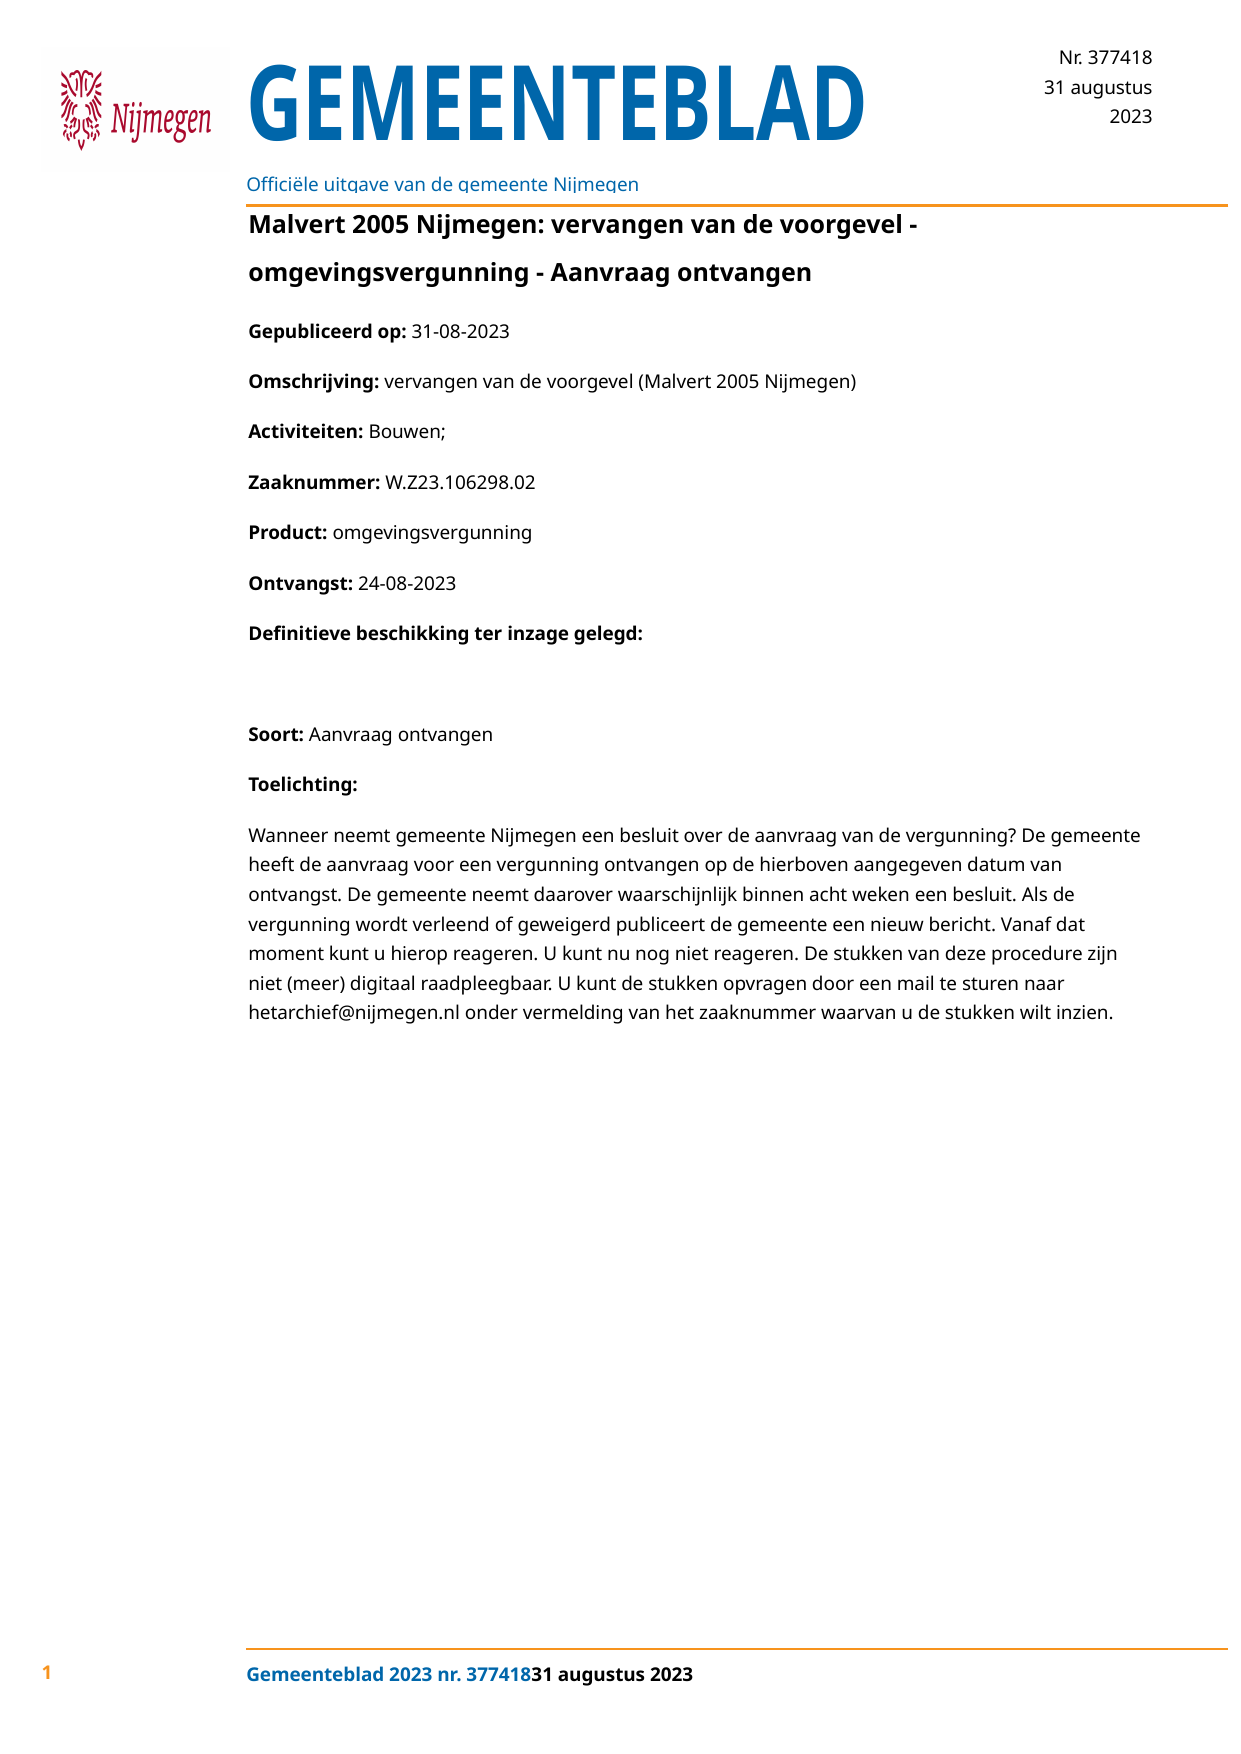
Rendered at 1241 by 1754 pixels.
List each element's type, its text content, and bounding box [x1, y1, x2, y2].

text Toelichting: [248, 772, 1152, 797]
text Product: omgevingsvergunning [248, 519, 1152, 545]
picture [41, 47, 231, 172]
text Definitieve beschikking ter inzage gelegd: [248, 620, 1152, 646]
text Zaaknummer: W.Z23.106298.02 [248, 469, 1152, 495]
text Malvert 2005 Nijmegen: vervangen van de voorgevel - omgevingsvergunning - Aanvraag ontvangen [248, 207, 1152, 288]
text Soort: Aanvraag ontvangen [248, 721, 1152, 747]
text Wanneer neemt gemeente Nijmegen een besluit over de aanvraag van de vergunning? De gemeente heeft de aanvraag voor een vergunning ontvangen op de hierboven aangegeven datum van ontvangst. De gemeente neemt daarover waarschijnlijk binnen acht weken een besluit. Als de vergunning wordt verleend of geweigerd publiceert de gemeente een nieuw bericht. Vanaf dat moment kunt u hierop reageren. U kunt nu nog niet reageren. De stukken van deze procedure zijn niet (meer) digitaal raadpleegbaar. U kunt de stukken opvragen door een mail te sturen naar hetarchief@nijmegen.nl onder vermelding van het zaaknummer waarvan u de stukken wilt inzien. [248, 822, 1152, 1025]
text Gepubliceerd op: 31-08-2023 [248, 318, 1152, 344]
text Omschrijving: vervangen van de voorgevel (Malvert 2005 Nijmegen) [248, 368, 1152, 394]
text Activiteiten: Bouwen; [248, 419, 1152, 444]
text Ontvangst: 24-08-2023 [248, 570, 1152, 596]
